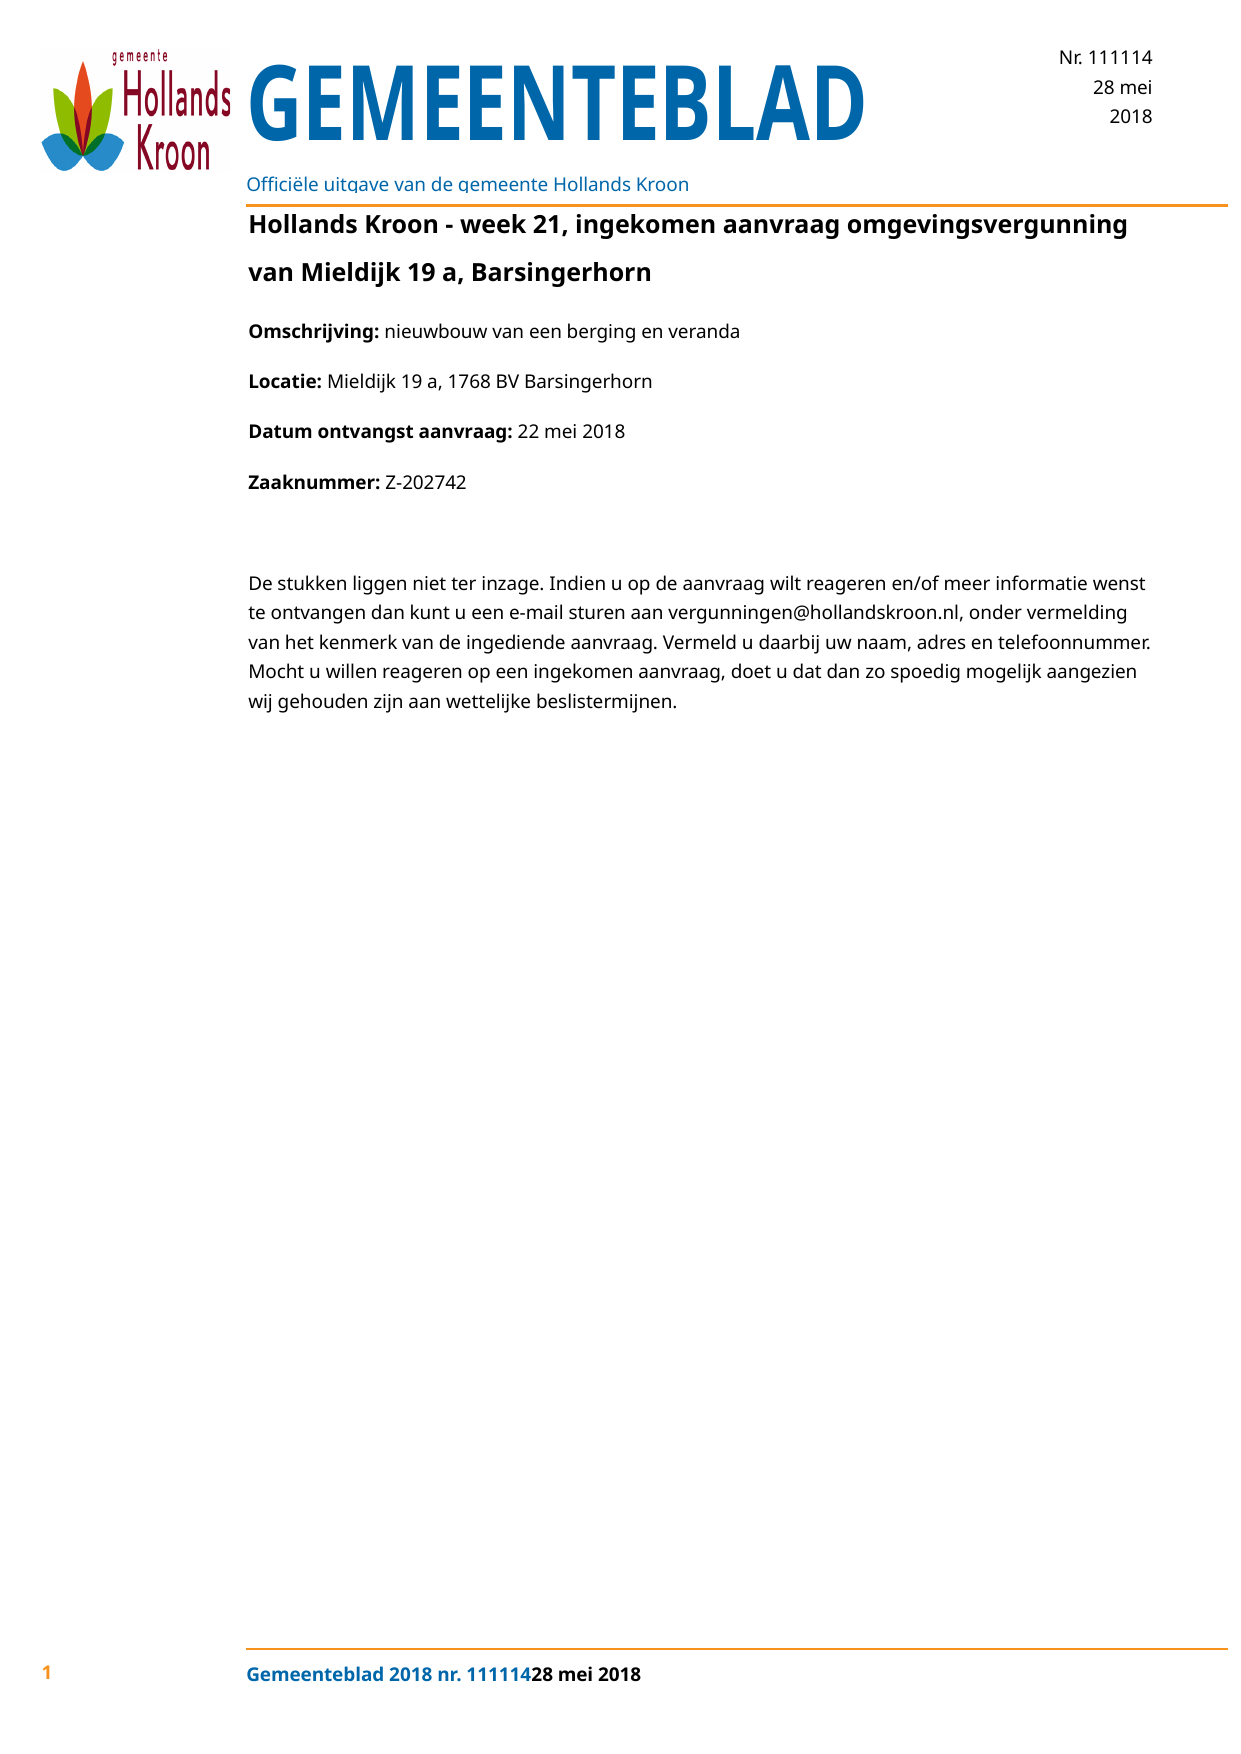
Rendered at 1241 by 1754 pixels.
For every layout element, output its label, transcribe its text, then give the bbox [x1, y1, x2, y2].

text Datum ontvangst aanvraag: 22 mei 2018 [248, 419, 1152, 444]
text De stukken liggen niet ter inzage. Indien u op de aanvraag wilt reageren en/of meer informatie wenst te ontvangen dan kunt u een e-mail sturen aan vergunningen@hollandskroon.nl, onder vermelding van het kenmerk van de ingediende aanvraag. Vermeld u daarbij uw naam, adres en telefoonnummer. Mocht u willen reageren op een ingekomen aanvraag, doet u dat dan zo spoedig mogelijk aangezien wij gehouden zijn aan wettelijke beslistermijnen. [248, 570, 1152, 714]
text Omschrijving: nieuwbouw van een berging en veranda [248, 318, 1152, 344]
text Hollands Kroon - week 21, ingekomen aanvraag omgevingsvergunning van Mieldijk 19 a, Barsingerhorn [248, 207, 1152, 288]
text Zaaknummer: Z-202742 [248, 469, 1152, 495]
picture [41, 47, 231, 172]
text Locatie: Mieldijk 19 a, 1768 BV Barsingerhorn [248, 368, 1152, 394]
